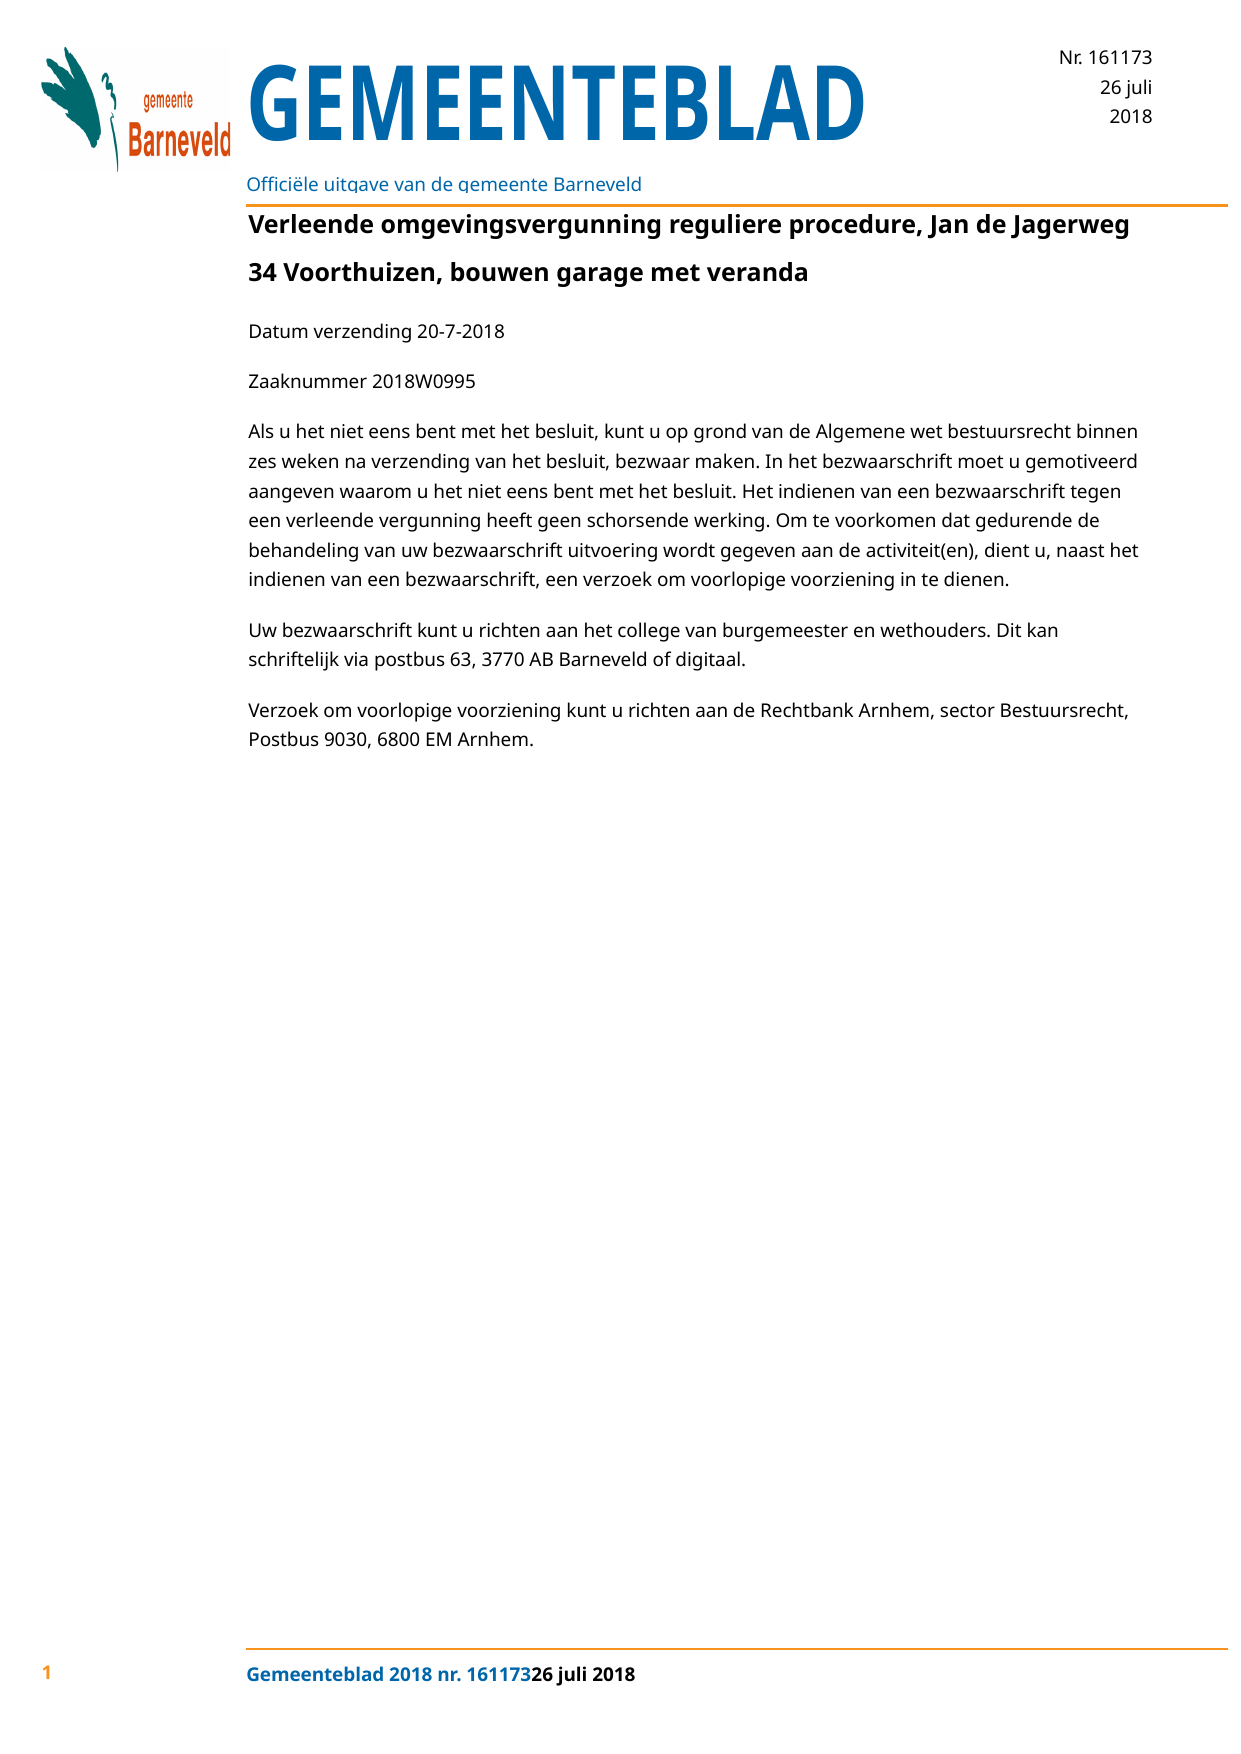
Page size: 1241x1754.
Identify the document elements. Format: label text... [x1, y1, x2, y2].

text Als u het niet eens bent met het besluit, kunt u op grond van de Algemene wet bestuursrecht binnen zes weken na verzending van het besluit, bezwaar maken. In het bezwaarschrift moet u gemotiveerd aangeven waarom u het niet eens bent met het besluit. Het indienen van een bezwaarschrift tegen een verleende vergunning heeft geen schorsende werking. Om te voorkomen dat gedurende de behandeling van uw bezwaarschrift uitvoering wordt gegeven aan de activiteit(en), dient u, naast het indienen van een bezwaarschrift, een verzoek om voorlopige voorziening in te dienen. [248, 419, 1152, 592]
picture [41, 47, 231, 172]
text Verleende omgevingsvergunning reguliere procedure, Jan de Jagerweg 34 Voorthuizen, bouwen garage met veranda [248, 207, 1152, 288]
text Uw bezwaarschrift kunt u richten aan het college van burgemeester en wethouders. Dit kan schriftelijk via postbus 63, 3770 AB Barneveld of digitaal. [248, 617, 1152, 672]
text Verzoek om voorlopige voorziening kunt u richten aan de Rechtbank Arnhem, sector Bestuursrecht, Postbus 9030, 6800 EM Arnhem. [248, 697, 1152, 752]
text Datum verzending 20-7-2018 [248, 318, 1152, 344]
text Zaaknummer 2018W0995 [248, 368, 1152, 394]
